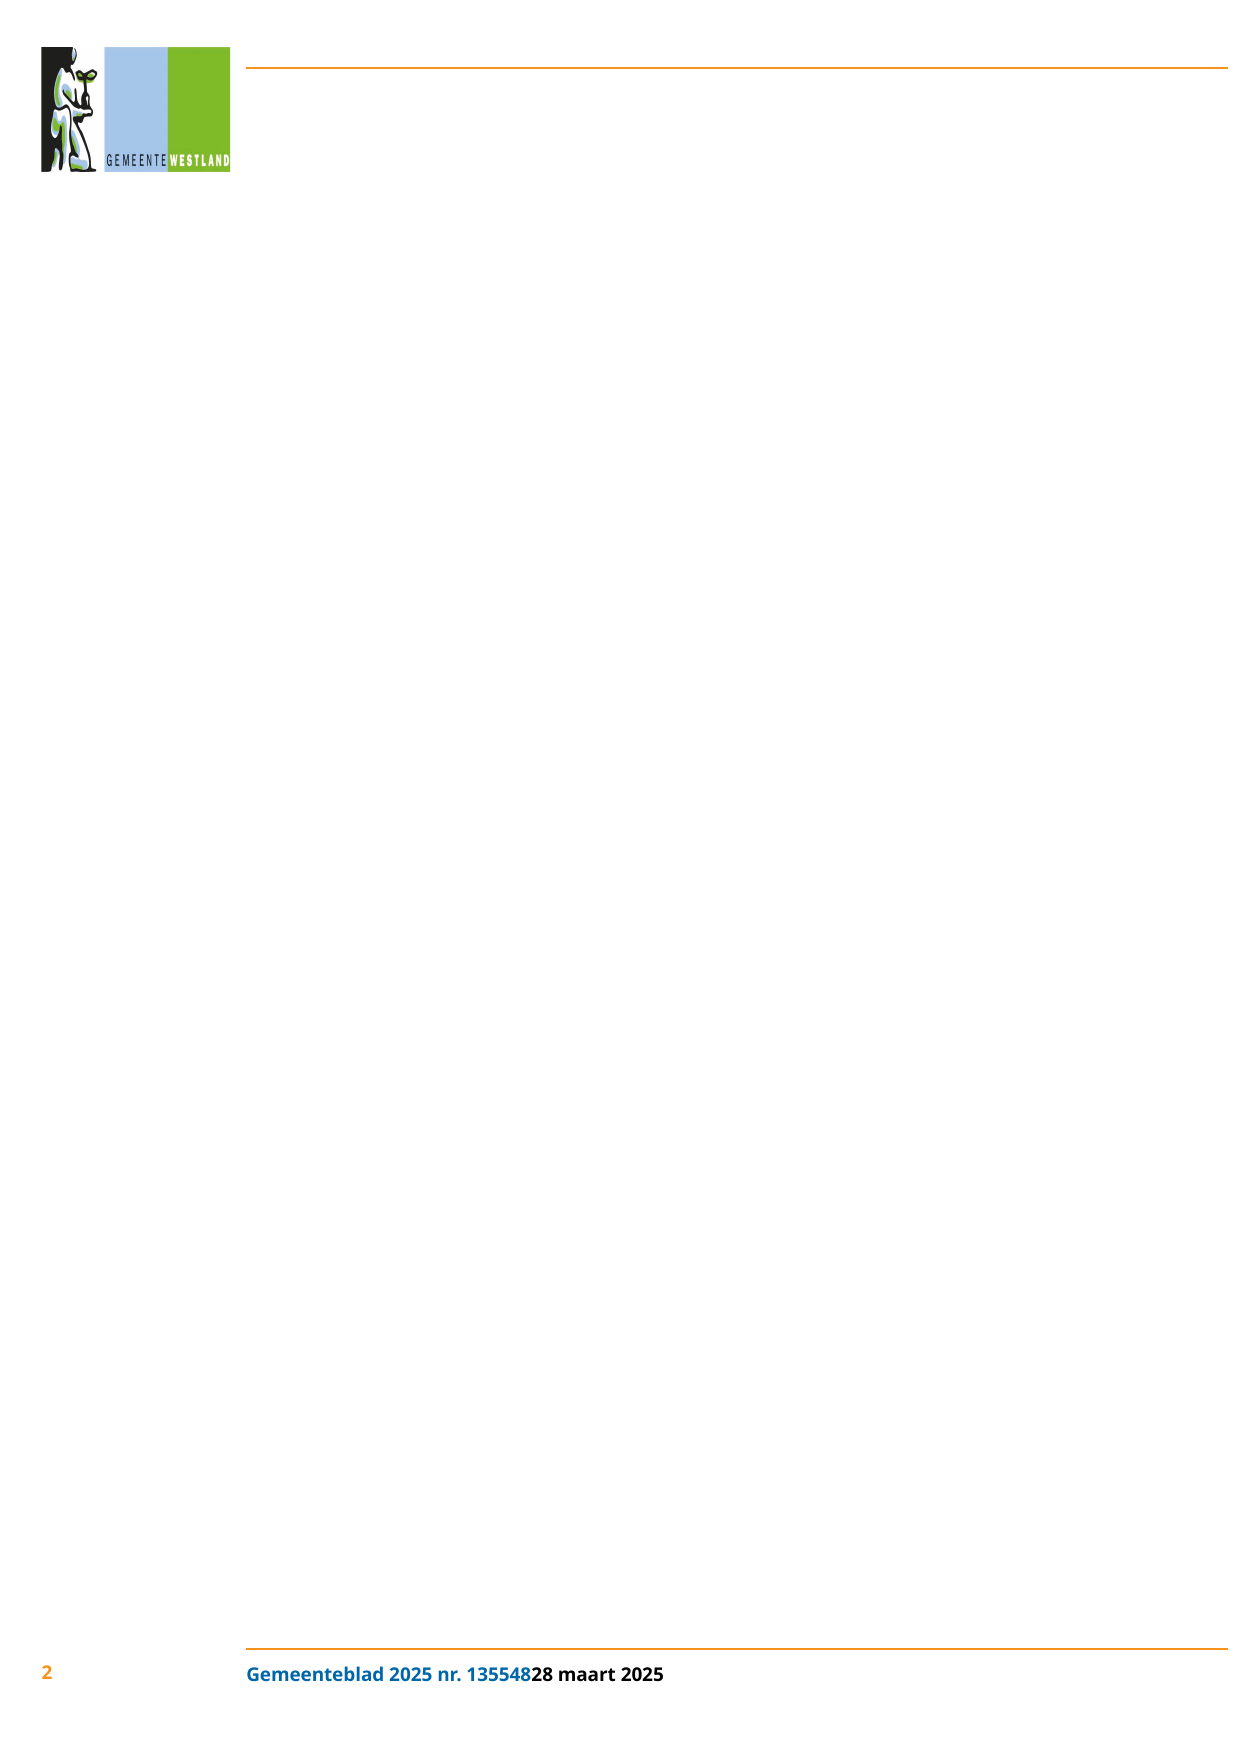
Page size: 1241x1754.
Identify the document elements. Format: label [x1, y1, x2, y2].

picture [41, 47, 231, 172]
